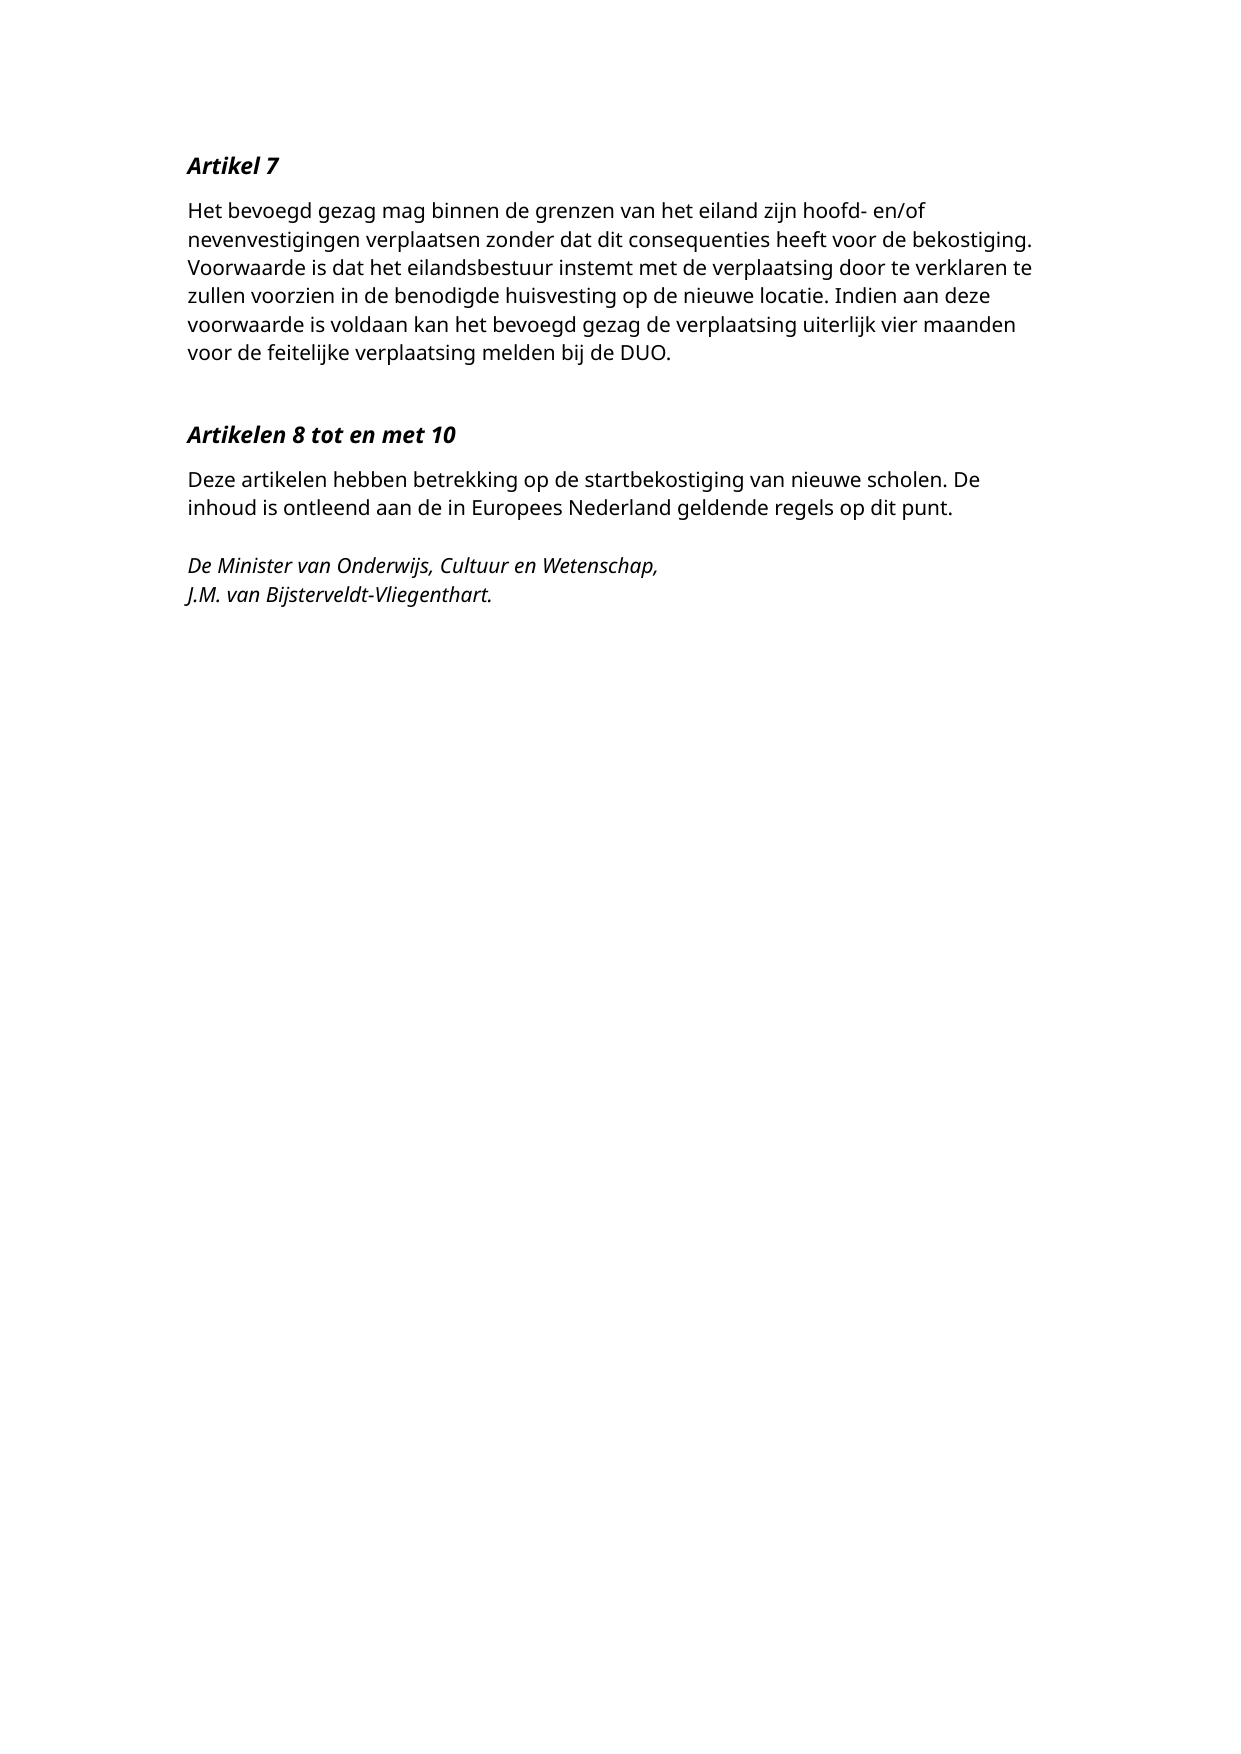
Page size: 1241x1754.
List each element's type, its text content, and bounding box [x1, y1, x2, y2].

text J.M. van Bijsterveldt-Vliegenthart. [187, 580, 1053, 608]
text De Minister van Onderwijs, Cultuur en Wetenschap, [187, 551, 1053, 580]
subtitle Artikelen 8 tot en met 10 [187, 419, 1053, 450]
subtitle Artikel 7 [187, 150, 1053, 181]
text Deze artikelen hebben betrekking op de startbekostiging van nieuwe scholen. De inhoud is ontleend aan de in Europees Nederland geldende regels op dit punt. [187, 465, 1053, 522]
text Het bevoegd gezag mag binnen de grenzen van het eiland zijn hoofd- en/of nevenvestigingen verplaatsen zonder dat dit consequenties heeft voor de bekostiging. Voorwaarde is dat het eilandsbestuur instemt met de verplaatsing door te verklaren te zullen voorzien in de benodigde huisvesting op de nieuwe locatie. Indien aan deze voorwaarde is voldaan kan het bevoegd gezag de verplaatsing uiterlijk vier maanden voor de feitelijke verplaatsing melden bij de DUO. [187, 196, 1053, 367]
